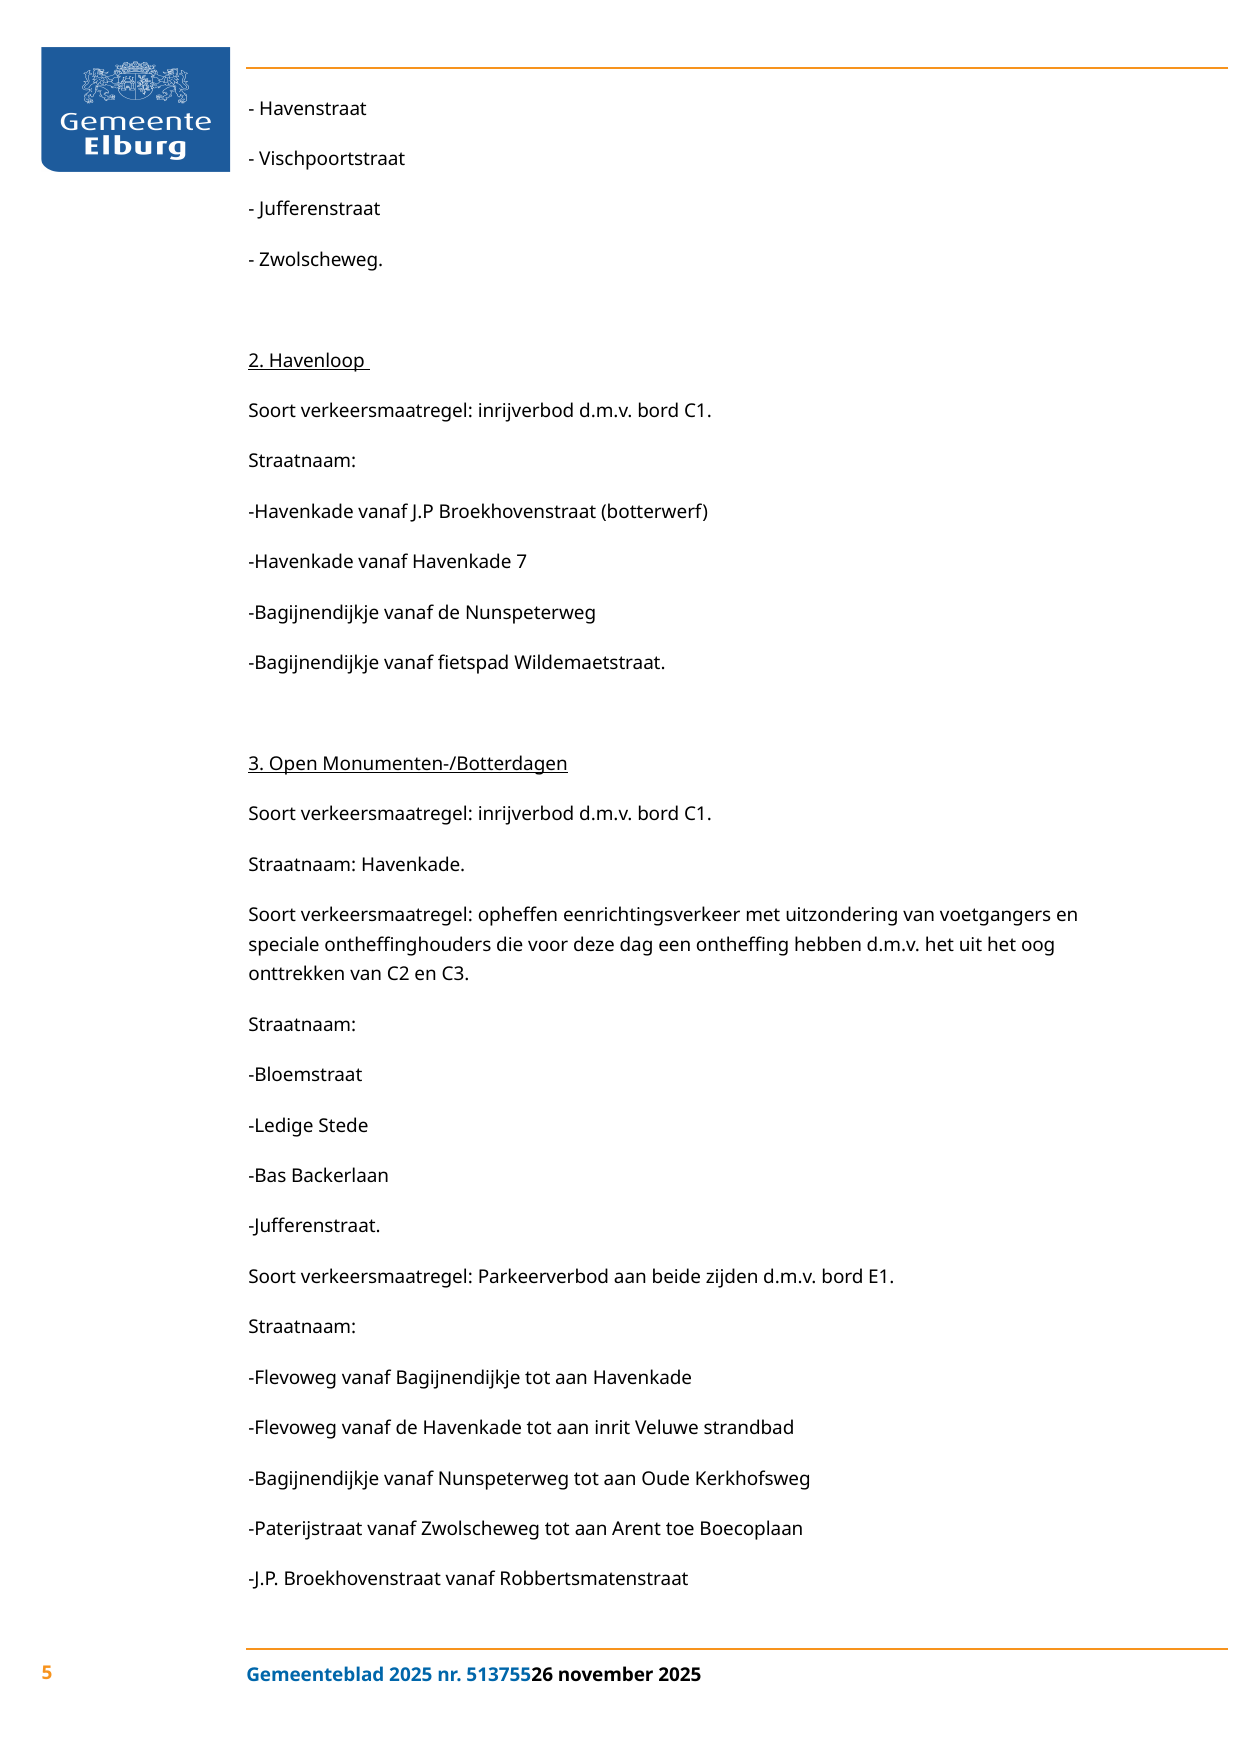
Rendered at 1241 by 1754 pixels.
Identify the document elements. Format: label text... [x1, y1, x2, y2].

text -Bagijnendijkje vanaf Nunspeterweg tot aan Oude Kerkhofsweg [248, 1465, 1152, 1491]
text 2. Havenloop [248, 347, 1152, 373]
text - Zwolscheweg. [248, 246, 1152, 272]
text Soort verkeersmaatregel: opheffen eenrichtingsverkeer met uitzondering van voetgangers en speciale ontheffinghouders die voor deze dag een ontheffing hebben d.m.v. het uit het oog onttrekken van C2 en C3. [248, 901, 1152, 986]
text 3. Open Monumenten-/Botterdagen [248, 750, 1152, 776]
text Straatnaam: [248, 448, 1152, 473]
text Soort verkeersmaatregel: Parkeerverbod aan beide zijden d.m.v. bord E1. [248, 1263, 1152, 1289]
text -Bagijnendijkje vanaf de Nunspeterweg [248, 599, 1152, 625]
text Straatnaam: Havenkade. [248, 851, 1152, 877]
picture [41, 47, 231, 172]
text Straatnaam: [248, 1011, 1152, 1037]
text Soort verkeersmaatregel: inrijverbod d.m.v. bord C1. [248, 801, 1152, 826]
text -Flevoweg vanaf Bagijnendijkje tot aan Havenkade [248, 1364, 1152, 1390]
text -Flevoweg vanaf de Havenkade tot aan inrit Veluwe strandbad [248, 1414, 1152, 1440]
text Soort verkeersmaatregel: inrijverbod d.m.v. bord C1. [248, 397, 1152, 423]
text - Jufferenstraat [248, 196, 1152, 221]
text -J.P. Broekhovenstraat vanaf Robbertsmatenstraat [248, 1566, 1152, 1591]
text - Vischpoortstraat [248, 145, 1152, 171]
text -Havenkade vanaf J.P Broekhovenstraat (botterwerf) [248, 498, 1152, 524]
text Straatnaam: [248, 1313, 1152, 1339]
text -Ledige Stede [248, 1112, 1152, 1138]
text -Jufferenstraat. [248, 1213, 1152, 1238]
text -Paterijstraat vanaf Zwolscheweg tot aan Arent toe Boecoplaan [248, 1515, 1152, 1541]
text - Havenstraat [248, 95, 1152, 121]
text -Bagijnendijkje vanaf fietspad Wildemaetstraat. [248, 649, 1152, 675]
text -Bloemstraat [248, 1061, 1152, 1087]
text -Bas Backerlaan [248, 1162, 1152, 1188]
text -Havenkade vanaf Havenkade 7 [248, 548, 1152, 574]
